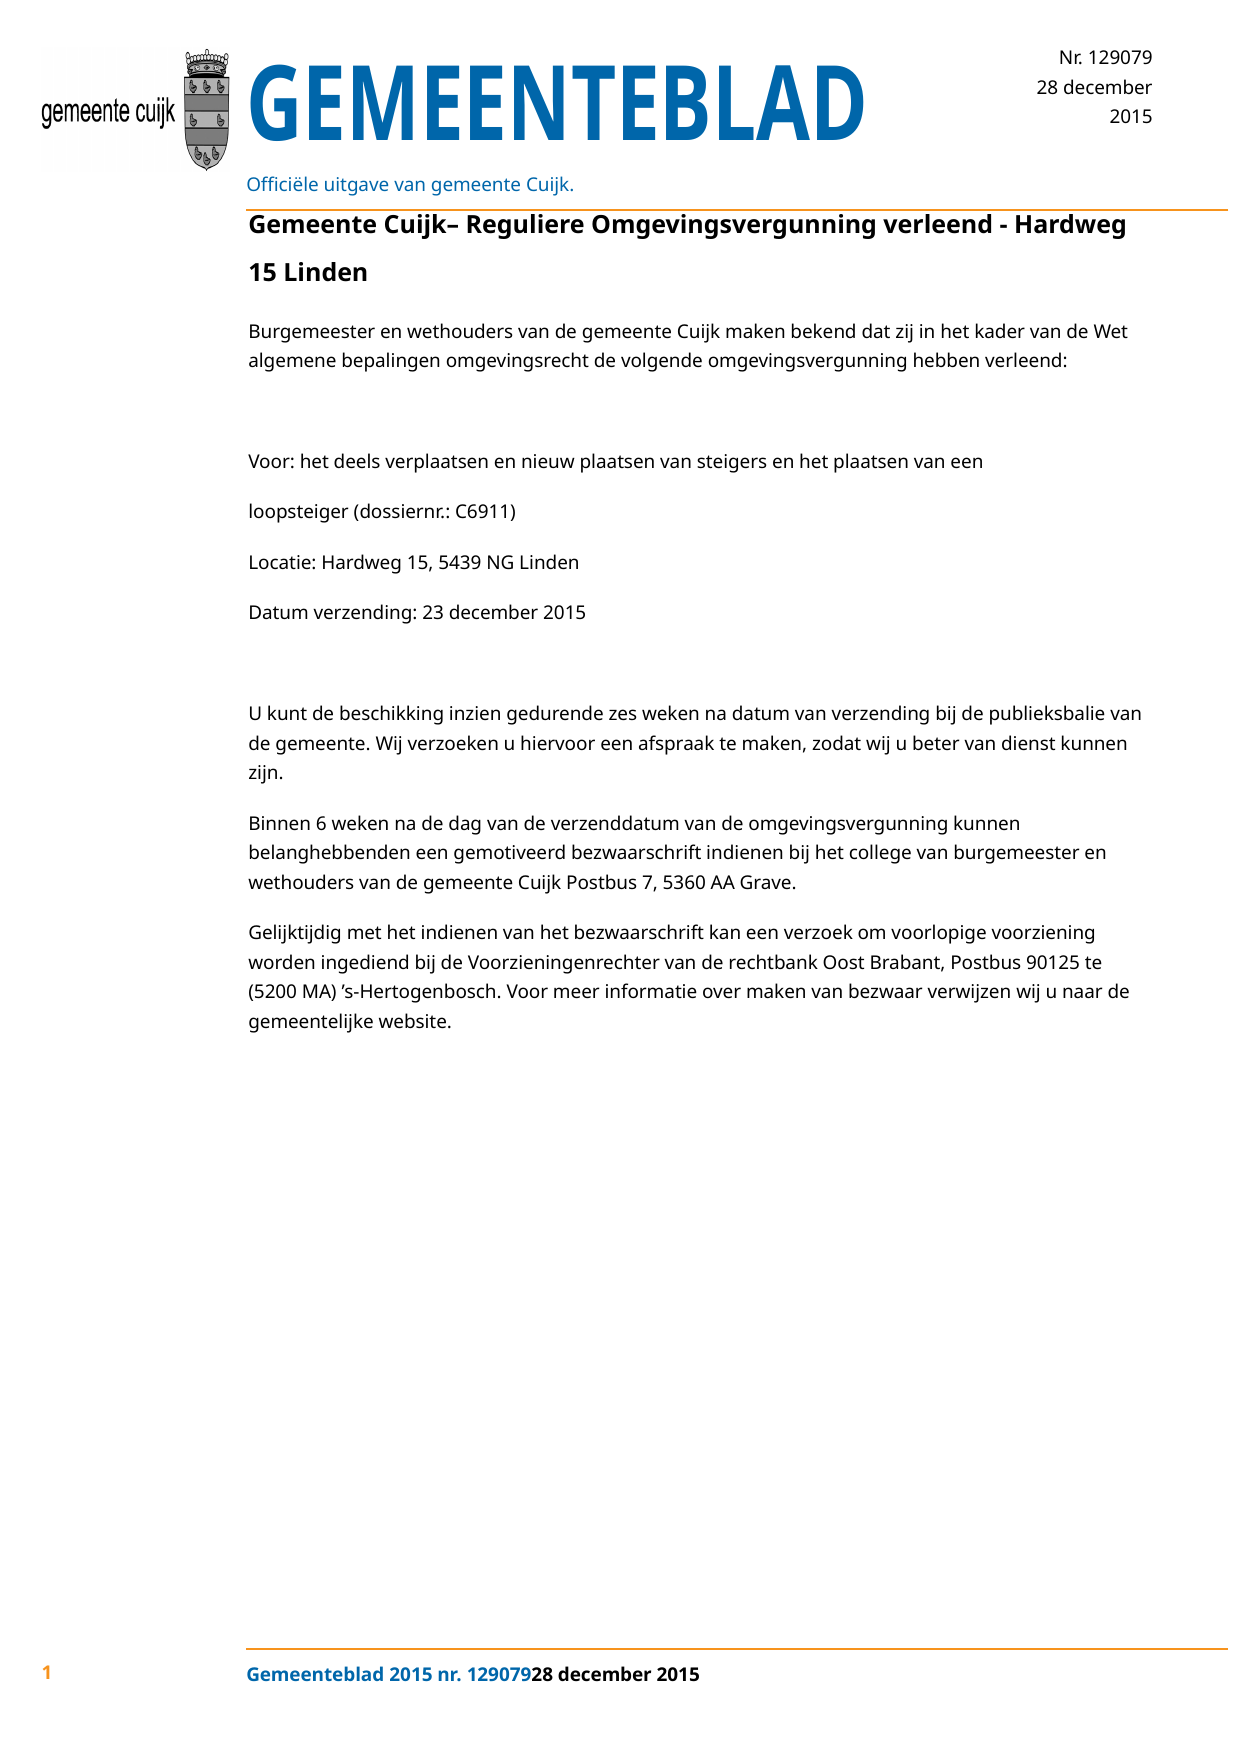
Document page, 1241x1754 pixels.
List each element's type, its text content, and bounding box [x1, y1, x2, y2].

text Locatie: Hardweg 15, 5439 NG Linden [248, 549, 1152, 575]
text Binnen 6 weken na de dag van de verzenddatum van de omgevingsvergunning kunnen belanghebbenden een gemotiveerd bezwaarschrift indienen bij het college van burgemeester en wethouders van de gemeente Cuijk Postbus 7, 5360 AA Grave. [248, 810, 1152, 895]
text Gemeente Cuijk– Reguliere Omgevingsvergunning verleend - Hardweg 15 Linden [248, 211, 1152, 288]
text Voor: het deels verplaatsen en nieuw plaatsen van steigers en het plaatsen van een [248, 448, 1152, 474]
text Burgemeester en wethouders van de gemeente Cuijk maken bekend dat zij in het kader van de Wet algemene bepalingen omgevingsrecht de volgende omgevingsvergunning hebben verleend: [248, 318, 1152, 373]
text Gelijktijdig met het indienen van het bezwaarschrift kan een verzoek om voorlopige voorziening worden ingediend bij de Voorzieningenrechter van de rechtbank Oost Brabant, Postbus 90125 te (5200 MA) ’s-Hertogenbosch. Voor meer informatie over maken van bezwaar verwijzen wij u naar de gemeentelijke website. [248, 919, 1152, 1034]
text loopsteiger (dossiernr.: C6911) [248, 499, 1152, 524]
picture [41, 47, 231, 172]
text Datum verzending: 23 december 2015 [248, 599, 1152, 625]
text U kunt de beschikking inzien gedurende zes weken na datum van verzending bij de publieksbalie van de gemeente. Wij verzoeken u hiervoor een afspraak te maken, zodat wij u beter van dienst kunnen zijn. [248, 700, 1152, 785]
